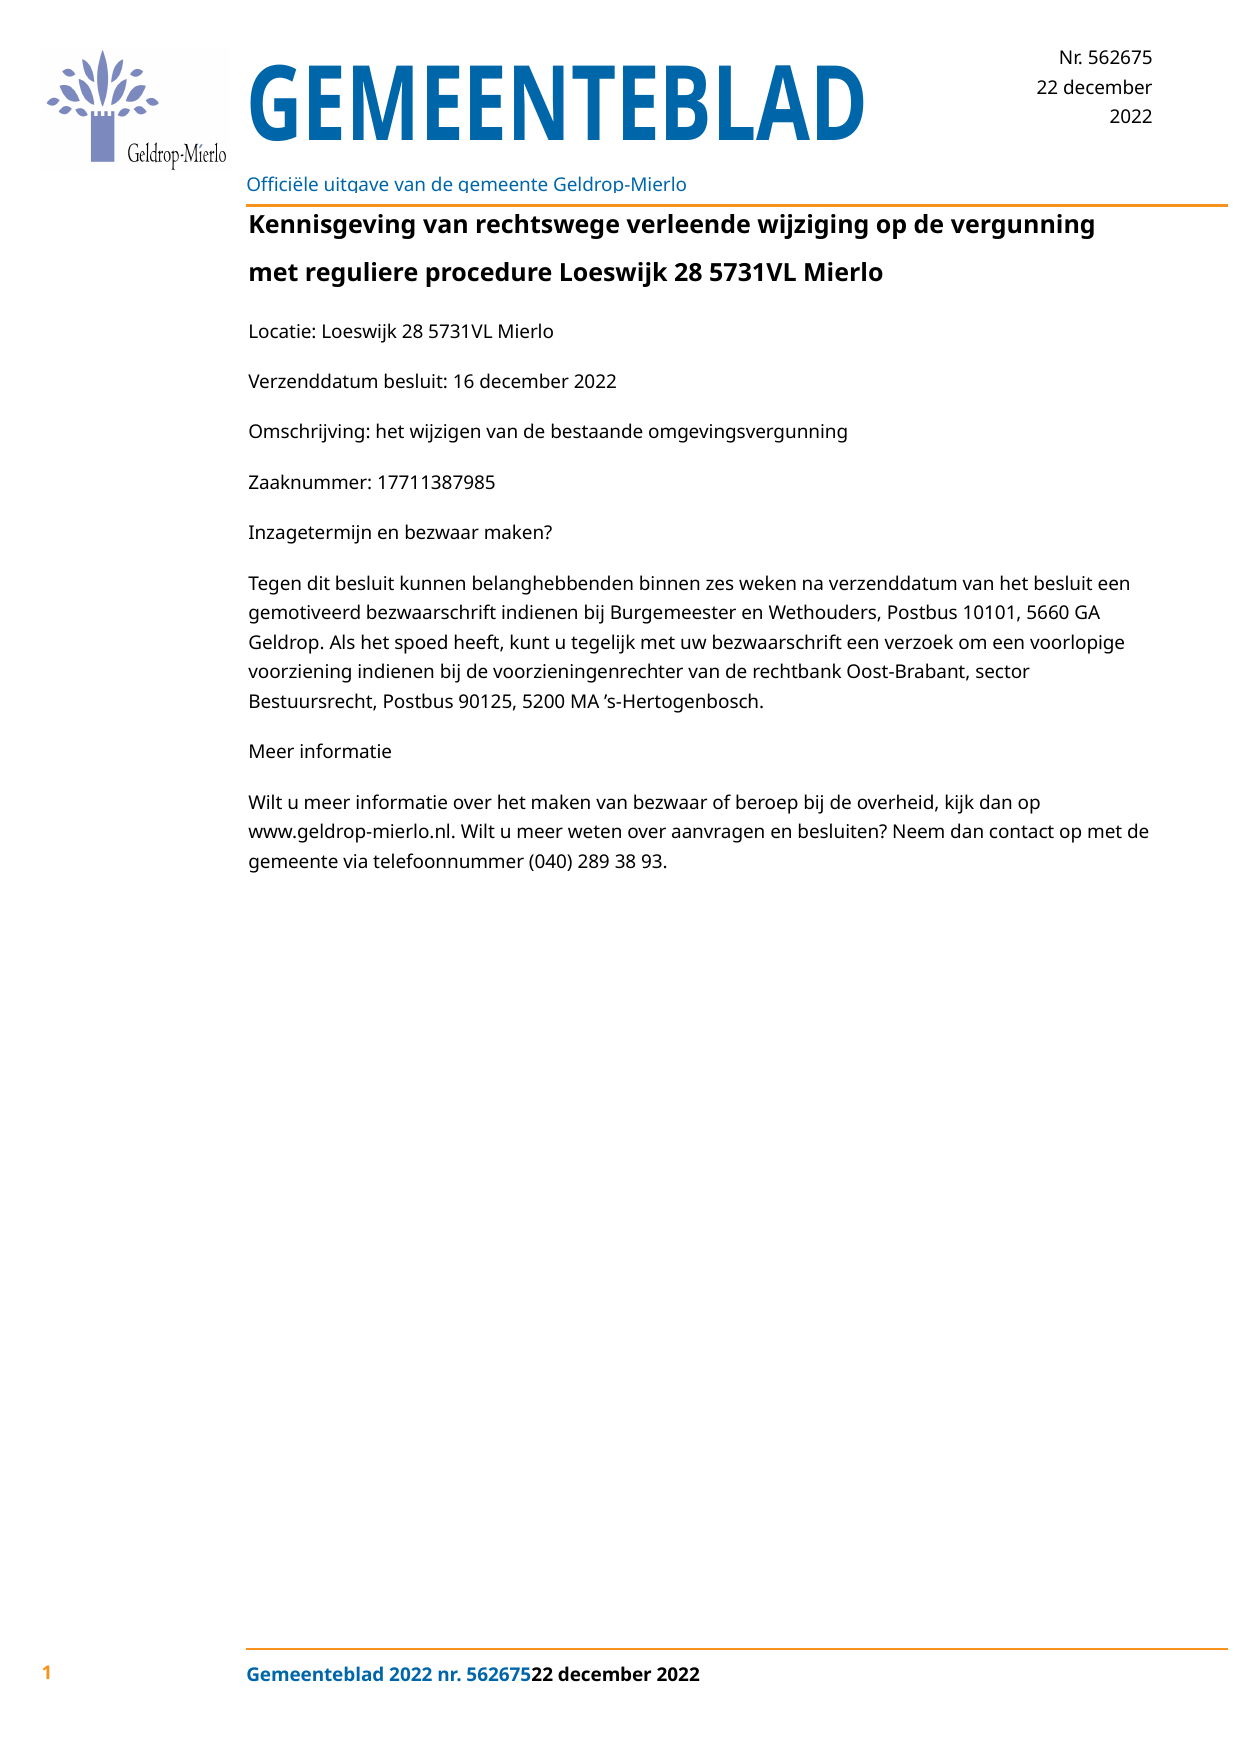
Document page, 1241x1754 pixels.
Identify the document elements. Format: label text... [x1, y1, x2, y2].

text Wilt u meer informatie over het maken van bezwaar of beroep bij de overheid, kijk dan op www.geldrop-mierlo.nl. Wilt u meer weten over aanvragen en besluiten? Neem dan contact op met de gemeente via telefoonnummer (040) 289 38 93. [248, 789, 1152, 874]
text Verzenddatum besluit: 16 december 2022 [248, 368, 1152, 394]
text Zaaknummer: 17711387985 [248, 469, 1152, 495]
text Locatie: Loeswijk 28 5731VL Mierlo [248, 318, 1152, 344]
picture [41, 47, 231, 172]
text Kennisgeving van rechtswege verleende wijziging op de vergunning met reguliere procedure Loeswijk 28 5731VL Mierlo [248, 207, 1152, 288]
text Inzagetermijn en bezwaar maken? [248, 519, 1152, 545]
text Tegen dit besluit kunnen belanghebbenden binnen zes weken na verzenddatum van het besluit een gemotiveerd bezwaarschrift indienen bij Burgemeester en Wethouders, Postbus 10101, 5660 GA Geldrop. Als het spoed heeft, kunt u tegelijk met uw bezwaarschrift een verzoek om een voorlopige voorziening indienen bij de voorzieningenrechter van de rechtbank Oost-Brabant, sector Bestuursrecht, Postbus 90125, 5200 MA ’s-Hertogenbosch. [248, 570, 1152, 714]
text Omschrijving: het wijzigen van de bestaande omgevingsvergunning [248, 419, 1152, 444]
text Meer informatie [248, 739, 1152, 764]
